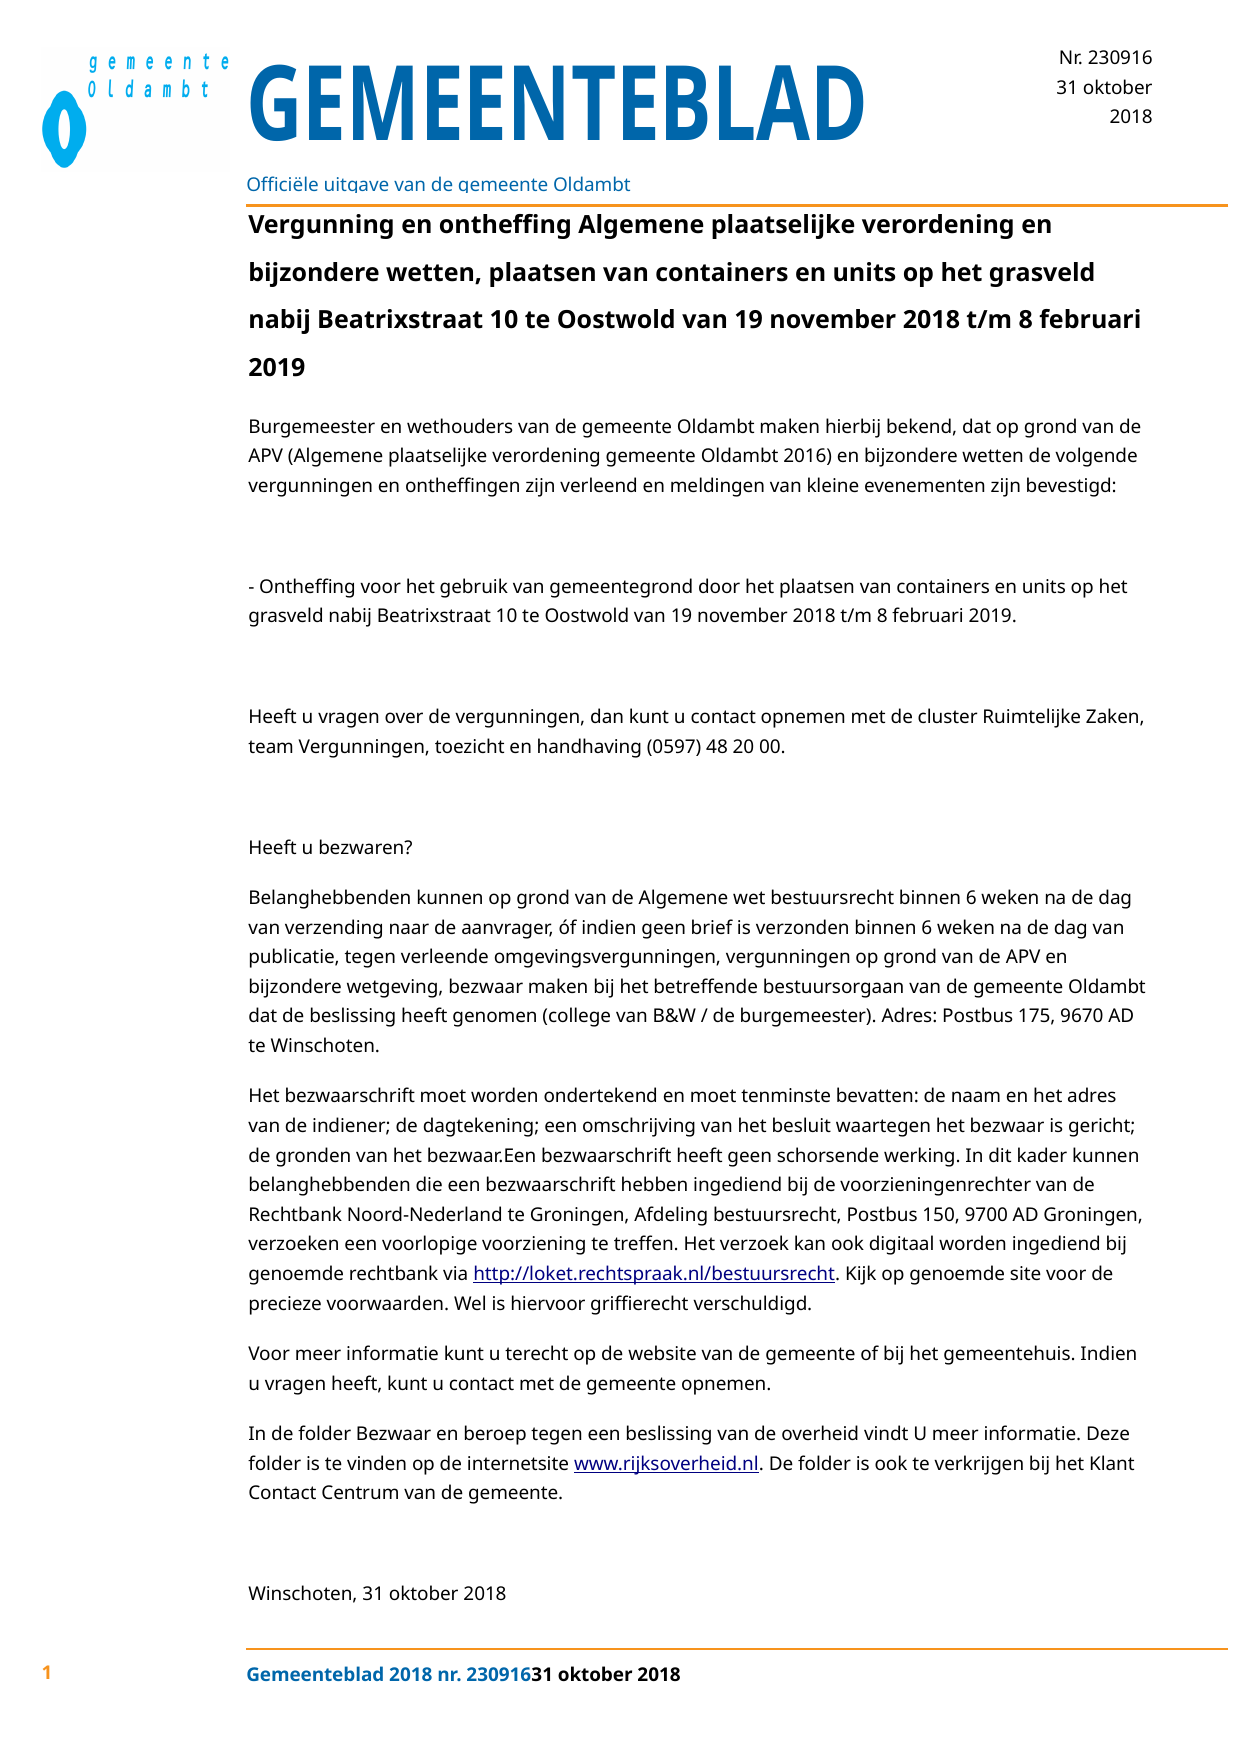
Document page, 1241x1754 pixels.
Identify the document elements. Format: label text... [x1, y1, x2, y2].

text - Ontheffing voor het gebruik van gemeentegrond door het plaatsen van containers en units op het grasveld nabij Beatrixstraat 10 te Oostwold van 19 november 2018 t/m 8 februari 2019. [248, 573, 1152, 628]
text Vergunning en ontheffing Algemene plaatselijke verordening en bijzondere wetten, plaatsen van containers en units op het grasveld nabij Beatrixstraat 10 te Oostwold van 19 november 2018 t/m 8 februari 2019 [248, 207, 1152, 384]
text Heeft u vragen over de vergunningen, dan kunt u contact opnemen met de cluster Ruimtelijke Zaken, team Vergunningen, toezicht en handhaving (0597) 48 20 00. [248, 703, 1152, 759]
picture [41, 47, 231, 172]
text Belanghebbenden kunnen op grond van de Algemene wet bestuursrecht binnen 6 weken na de dag van verzending naar de aanvrager, óf indien geen brief is verzonden binnen 6 weken na de dag van publicatie, tegen verleende omgevingsvergunningen, vergunningen op grond van de APV en bijzondere wetgeving, bezwaar maken bij het betreffende bestuursorgaan van de gemeente Oldambt dat de beslissing heeft genomen (college van B&W / de burgemeester). Adres: Postbus 175, 9670 AD te Winschoten. [248, 884, 1152, 1058]
text Winschoten, 31 oktober 2018 [248, 1580, 1152, 1606]
text In de folder Bezwaar en beroep tegen een beslissing van de overheid vindt U meer informatie. Deze folder is te vinden op de internetsite www.rijksoverheid.nl. De folder is ook te verkrijgen bij het Klant Contact Centrum van de gemeente. [248, 1420, 1152, 1505]
text Heeft u bezwaren? [248, 834, 1152, 860]
text Het bezwaarschrift moet worden ondertekend en moet tenminste bevatten: de naam en het adres van de indiener; de dagtekening; een omschrijving van het besluit waartegen het bezwaar is gericht; de gronden van het bezwaar.Een bezwaarschrift heeft geen schorsende werking. In dit kader kunnen belanghebbenden die een bezwaarschrift hebben ingediend bij de voorzieningenrechter van de Rechtbank Noord-Nederland te Groningen, Afdeling bestuursrecht, Postbus 150, 9700 AD Groningen, verzoeken een voorlopige voorziening te treffen. Het verzoek kan ook digitaal worden ingediend bij genoemde rechtbank via http://loket.rechtspraak.nl/bestuursrecht. Kijk op genoemde site voor de precieze voorwaarden. Wel is hiervoor griffierecht verschuldigd. [248, 1083, 1152, 1316]
text Burgemeester en wethouders van de gemeente Oldambt maken hierbij bekend, dat op grond van de APV (Algemene plaatselijke verordening gemeente Oldambt 2016) en bijzondere wetten de volgende vergunningen en ontheffingen zijn verleend en meldingen van kleine evenementen zijn bevestigd: [248, 413, 1152, 498]
text Voor meer informatie kunt u terecht op de website van de gemeente of bij het gemeentehuis. Indien u vragen heeft, kunt u contact met de gemeente opnemen. [248, 1340, 1152, 1396]
